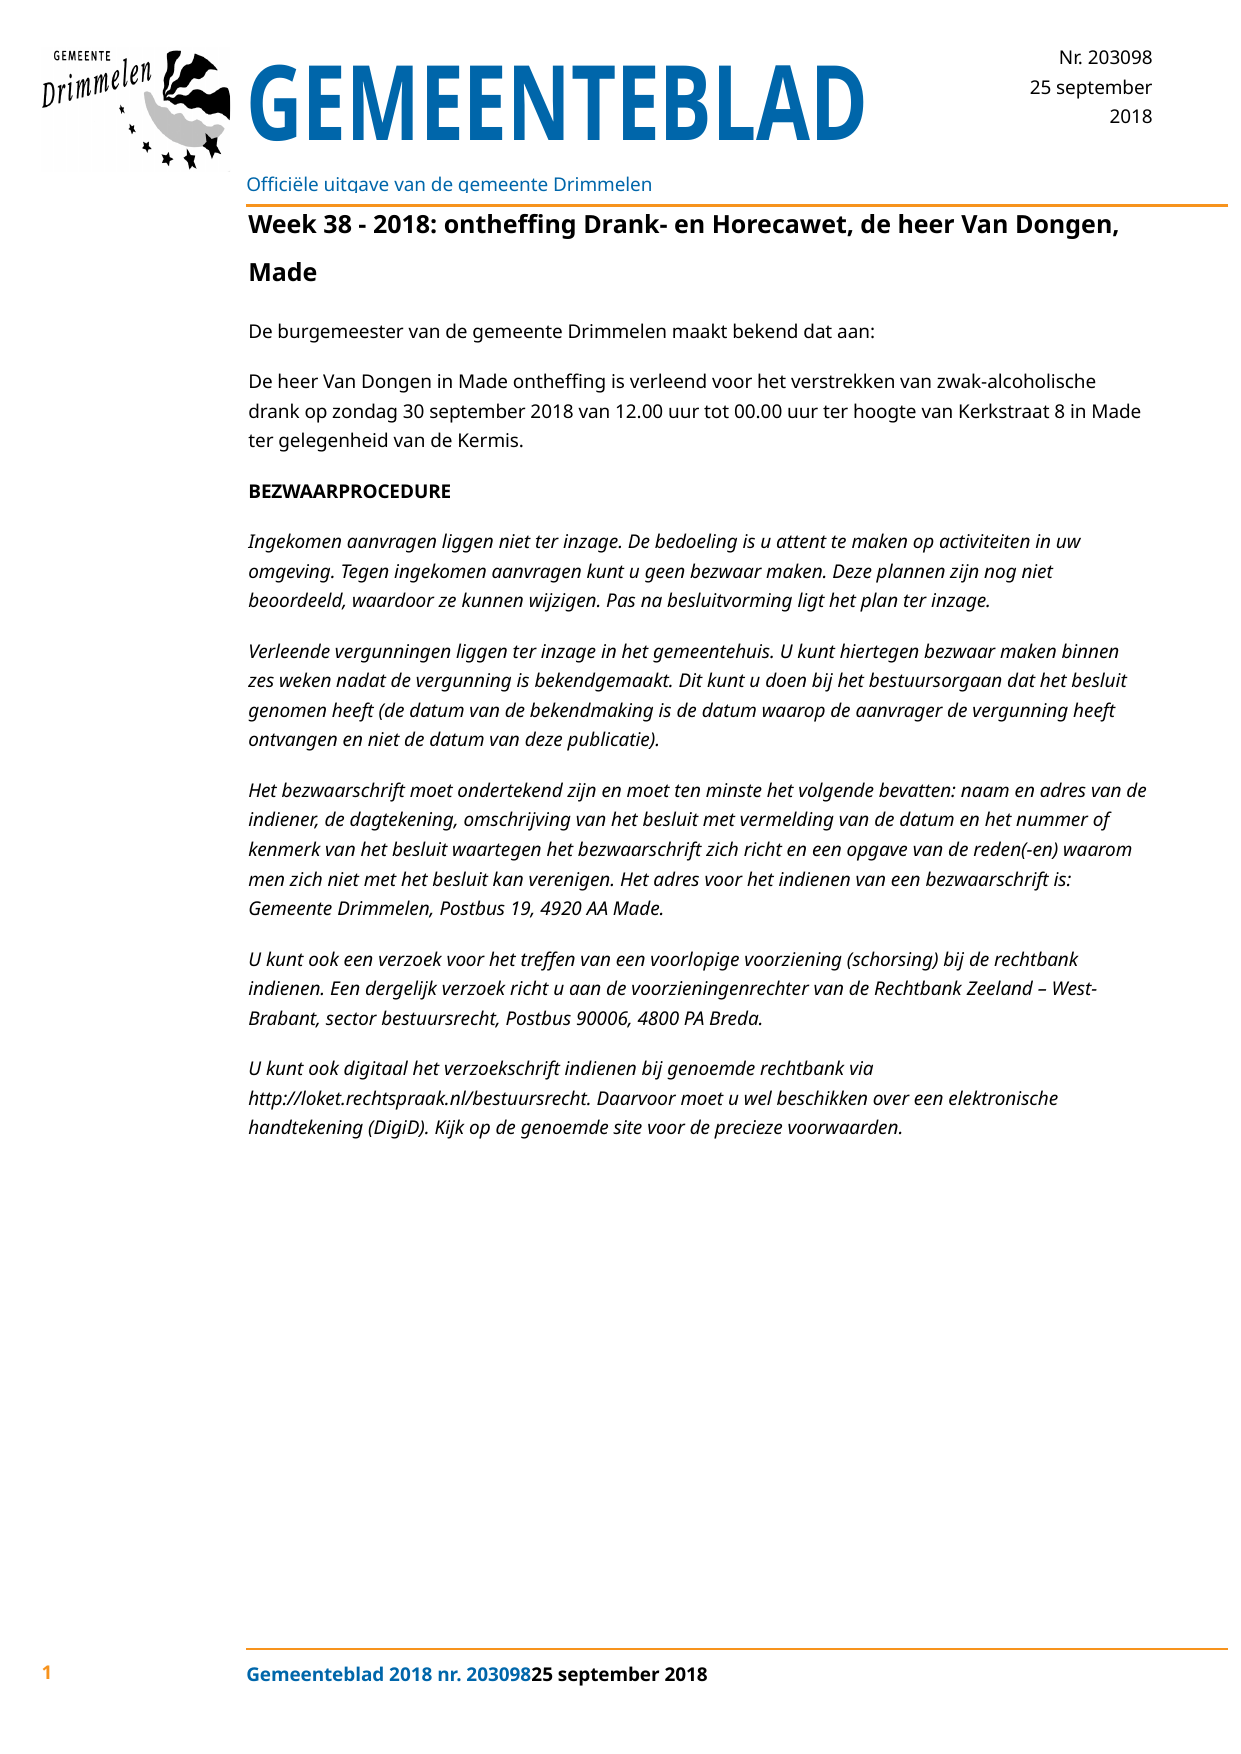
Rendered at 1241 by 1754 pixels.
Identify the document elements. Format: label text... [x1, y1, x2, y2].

text Ingekomen aanvragen liggen niet ter inzage. De bedoeling is u attent te maken op activiteiten in uw omgeving. Tegen ingekomen aanvragen kunt u geen bezwaar maken. Deze plannen zijn nog niet beoordeeld, waardoor ze kunnen wijzigen. Pas na besluitvorming ligt het plan ter inzage. [248, 528, 1152, 613]
picture [41, 47, 231, 172]
text Week 38 - 2018: ontheffing Drank- en Horecawet, de heer Van Dongen, Made [248, 207, 1152, 288]
text BEZWAARPROCEDURE [248, 478, 1152, 504]
text De heer Van Dongen in Made ontheffing is verleend voor het verstrekken van zwak-alcoholische drank op zondag 30 september 2018 van 12.00 uur tot 00.00 uur ter hoogte van Kerkstraat 8 in Made ter gelegenheid van de Kermis. [248, 368, 1152, 453]
text U kunt ook digitaal het verzoekschrift indienen bij genoemde rechtbank via http://loket.rechtspraak.nl/bestuursrecht. Daarvoor moet u wel beschikken over een elektronische handtekening (DigiD). Kijk op de genoemde site voor de precieze voorwaarden. [248, 1055, 1152, 1140]
text U kunt ook een verzoek voor het treffen van een voorlopige voorziening (schorsing) bij de rechtbank indienen. Een dergelijk verzoek richt u aan de voorzieningenrechter van de Rechtbank Zeeland – West-Brabant, sector bestuursrecht, Postbus 90006, 4800 PA Breda. [248, 946, 1152, 1031]
text Verleende vergunningen liggen ter inzage in het gemeentehuis. U kunt hiertegen bezwaar maken binnen zes weken nadat de vergunning is bekendgemaakt. Dit kunt u doen bij het bestuursorgaan dat het besluit genomen heeft (de datum van de bekendmaking is de datum waarop de aanvrager de vergunning heeft ontvangen en niet de datum van deze publicatie). [248, 638, 1152, 752]
text De burgemeester van de gemeente Drimmelen maakt bekend dat aan: [248, 318, 1152, 344]
text Het bezwaarschrift moet ondertekend zijn en moet ten minste het volgende bevatten: naam en adres van de indiener, de dagtekening, omschrijving van het besluit met vermelding van de datum en het nummer of kenmerk van het besluit waartegen het bezwaarschrift zich richt en een opgave van de reden(-en) waarom men zich niet met het besluit kan verenigen. Het adres voor het indienen van een bezwaarschrift is: Gemeente Drimmelen, Postbus 19, 4920 AA Made. [248, 777, 1152, 921]
